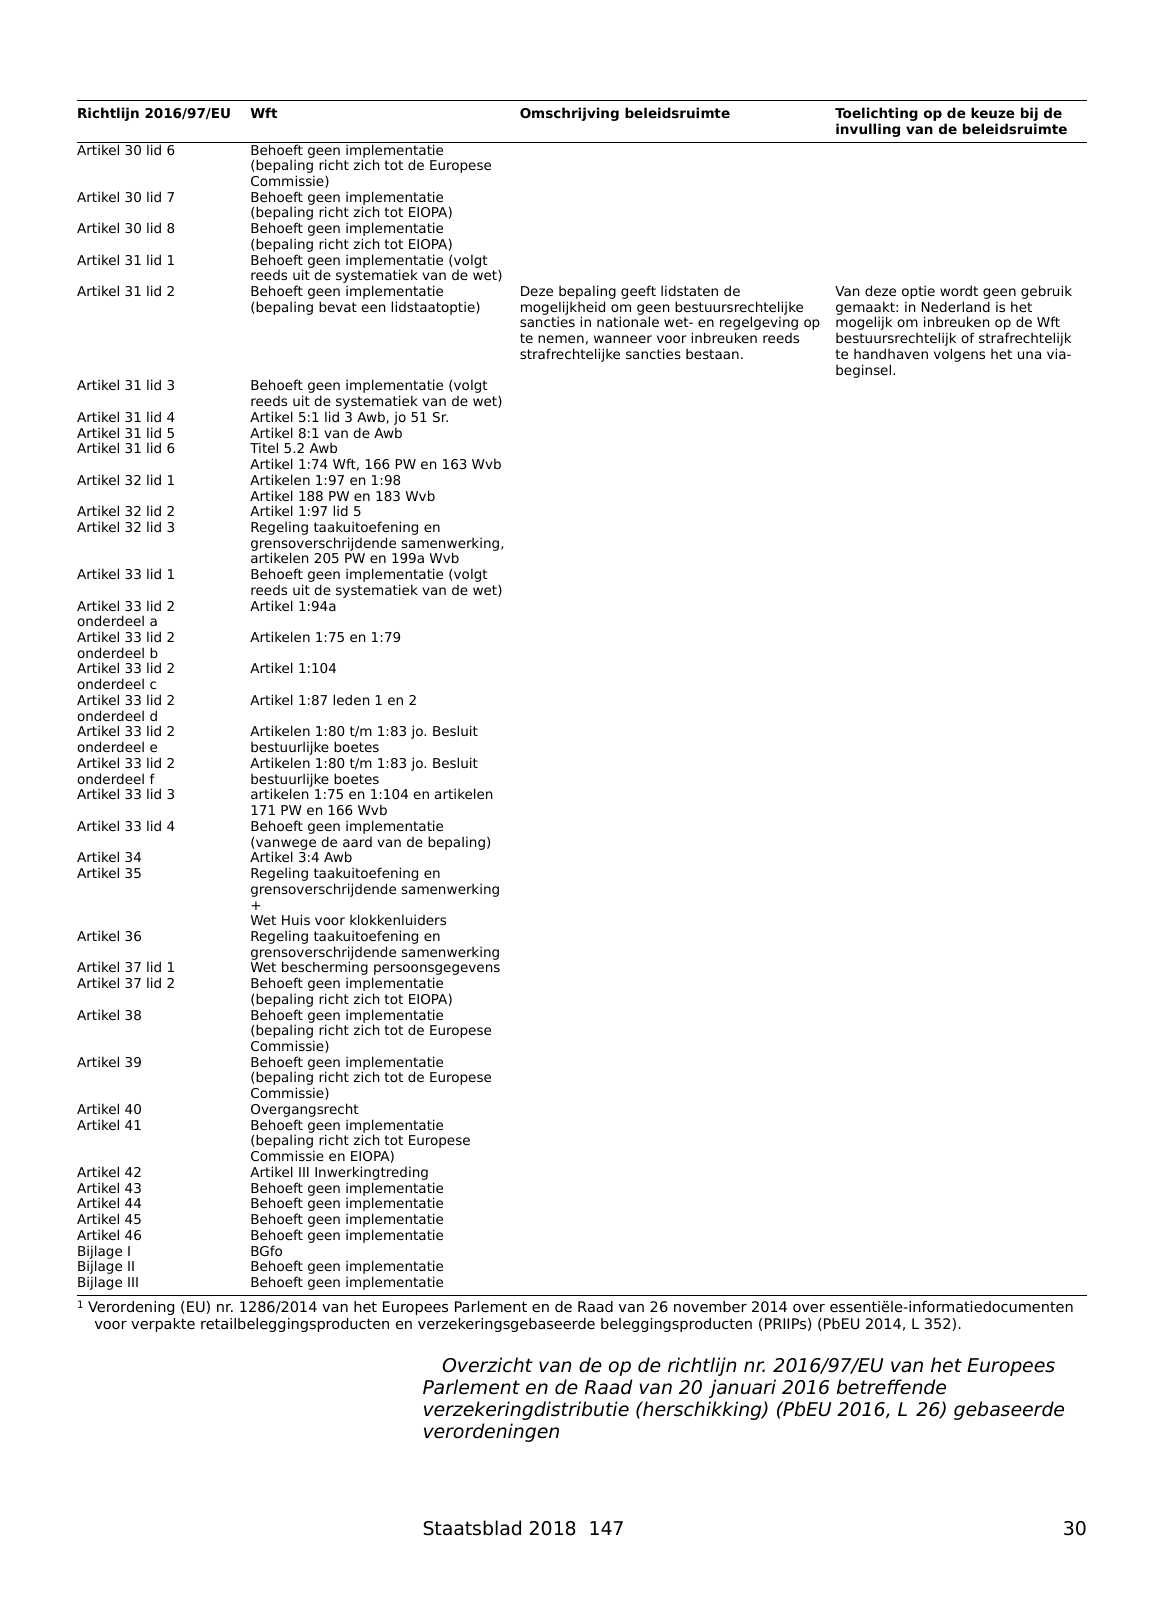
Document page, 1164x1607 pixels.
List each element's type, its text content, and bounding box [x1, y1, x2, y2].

table_cell Artikel 31 lid 2 [77, 284, 244, 378]
table_cell [829, 693, 1087, 724]
table_cell [829, 520, 1087, 567]
table_cell [829, 1212, 1087, 1228]
table_cell [514, 1212, 829, 1228]
table_cell [514, 960, 829, 976]
table_cell [829, 599, 1087, 630]
table_cell Bijlage III [77, 1275, 244, 1295]
table_cell Artikel 31 lid 1 [77, 253, 244, 284]
table_cell [829, 1180, 1087, 1196]
table_cell [514, 378, 829, 410]
table_cell [829, 1259, 1087, 1275]
table_cell Behoeft geen implementatie [244, 1259, 514, 1275]
table_cell Artikel 1:94a [244, 599, 514, 630]
table_cell [829, 425, 1087, 441]
table_cell [829, 787, 1087, 819]
table_cell Behoeft geen implementatie (bepaling richt zich tot EIOPA) [244, 190, 514, 221]
table_cell Artikel 38 [77, 1008, 244, 1054]
table_cell [514, 441, 829, 473]
table_cell [514, 567, 829, 598]
table_cell [829, 1196, 1087, 1212]
table_cell Artikel 36 [77, 929, 244, 960]
table_cell Artikel 1:87 leden 1 en 2 [244, 693, 514, 724]
table_cell Artikel 30 lid 7 [77, 190, 244, 221]
table_cell [514, 143, 829, 189]
table_cell Artikel 30 lid 6 [77, 143, 244, 189]
table_cell [829, 1243, 1087, 1259]
table_cell [514, 866, 829, 929]
table_cell Artikelen 1:97 en 1:98 Artikel 188 PW en 183 Wvb [244, 473, 514, 504]
table_cell [829, 724, 1087, 756]
table_cell Wet bescherming persoonsgegevens [244, 960, 514, 976]
table_cell [514, 976, 829, 1007]
table_cell Artikel 31 lid 3 [77, 378, 244, 410]
table_cell [514, 1118, 829, 1165]
table_cell [514, 1180, 829, 1196]
table_cell Van deze optie wordt geen gebruik gemaakt: in Nederland is het mogelijk om inbreuken op de Wft bestuursrechtelijk of strafrechtelijk te handhaven volgens het una via-beginsel. [829, 284, 1087, 378]
table_cell [829, 819, 1087, 850]
table_cell [514, 253, 829, 284]
table_cell Artikel 33 lid 1 [77, 567, 244, 598]
table_cell Artikel 37 lid 1 [77, 960, 244, 976]
table_header Wft [244, 101, 514, 142]
table_cell [514, 1055, 829, 1102]
table_cell Artikel 39 [77, 1055, 244, 1102]
table_cell Artikel 32 lid 2 [77, 504, 244, 520]
table_cell Behoeft geen implementatie [244, 1180, 514, 1196]
table_cell [829, 1008, 1087, 1054]
table_cell Artikel 34 [77, 850, 244, 866]
table_cell Behoeft geen implementatie (bepaling richt zich tot de Europese Commissie) [244, 143, 514, 189]
table_cell [514, 1196, 829, 1212]
table_cell Titel 5.2 Awb Artikel 1:74 Wft, 166 PW en 163 Wvb [244, 441, 514, 473]
table_cell [514, 504, 829, 520]
table_cell [514, 425, 829, 441]
table_cell Regeling taakuitoefening en grensoverschrijdende samenwerking + Wet Huis voor klokkenluiders [244, 866, 514, 929]
table_cell [514, 661, 829, 693]
table_cell Artikel 45 [77, 1212, 244, 1228]
table_header Richtlijn 2016/97/EU [77, 101, 244, 142]
table_cell Deze bepaling geeft lidstaten de mogelijkheid om geen bestuursrechtelijke sancties in nationale wet- en regelgeving op te nemen, wanneer voor inbreuken reeds strafrechtelijke sancties bestaan. [514, 284, 829, 378]
table_cell artikelen 1:75 en 1:104 en artikelen 171 PW en 166 Wvb [244, 787, 514, 819]
table_cell Behoeft geen implementatie (vanwege de aard van de bepaling) [244, 819, 514, 850]
table_cell [514, 221, 829, 252]
table_cell [514, 1228, 829, 1243]
table_cell [514, 1008, 829, 1054]
table_cell Artikel 33 lid 4 [77, 819, 244, 850]
table_cell Behoeft geen implementatie (bepaling richt zich tot Europese Commissie en EIOPA) [244, 1118, 514, 1165]
table_cell [829, 1055, 1087, 1102]
table_cell Artikel 33 lid 2 onderdeel e [77, 724, 244, 756]
table_header Omschrijving beleidsruimte [514, 101, 829, 142]
table_cell Behoeft geen implementatie (volgt reeds uit de systematiek van de wet) [244, 378, 514, 410]
table_cell [514, 929, 829, 960]
table_cell Artikel 37 lid 2 [77, 976, 244, 1007]
table_cell Artikelen 1:80 t/m 1:83 jo. Besluit bestuurlijke boetes [244, 724, 514, 756]
table_cell [514, 520, 829, 567]
table_cell [829, 850, 1087, 866]
table_cell Artikel 43 [77, 1180, 244, 1196]
table_cell Artikel 31 lid 5 [77, 425, 244, 441]
table_cell Bijlage II [77, 1259, 244, 1275]
table_cell [514, 1275, 829, 1295]
table_cell [829, 190, 1087, 221]
table_cell [514, 1243, 829, 1259]
table_cell [514, 756, 829, 787]
table_cell [829, 866, 1087, 929]
table_cell [829, 960, 1087, 976]
table_cell [829, 929, 1087, 960]
table_cell [829, 504, 1087, 520]
table_cell Artikel 1:97 lid 5 [244, 504, 514, 520]
table_cell [514, 1259, 829, 1275]
table_cell Artikel 5:1 lid 3 Awb, jo 51 Sr. [244, 410, 514, 425]
table_cell Artikel 44 [77, 1196, 244, 1212]
table_cell [514, 630, 829, 661]
table_cell [514, 190, 829, 221]
table_cell [829, 221, 1087, 252]
table_cell [829, 1165, 1087, 1180]
table_cell Artikel 8:1 van de Awb [244, 425, 514, 441]
table_cell Behoeft geen implementatie [244, 1228, 514, 1243]
table_cell Artikelen 1:80 t/m 1:83 jo. Besluit bestuurlijke boetes [244, 756, 514, 787]
table_cell [514, 724, 829, 756]
table_cell Artikel 33 lid 2 onderdeel f [77, 756, 244, 787]
table_cell Artikel 30 lid 8 [77, 221, 244, 252]
table_cell Artikel 33 lid 2 onderdeel b [77, 630, 244, 661]
table_cell [829, 410, 1087, 425]
table_cell Overgangsrecht [244, 1102, 514, 1117]
table_cell Behoeft geen implementatie (bepaling richt zich tot EIOPA) [244, 976, 514, 1007]
table_cell Artikel 35 [77, 866, 244, 929]
table_cell Artikel 32 lid 3 [77, 520, 244, 567]
table_cell Artikel 41 [77, 1118, 244, 1165]
table_cell [514, 1102, 829, 1117]
table_cell [829, 143, 1087, 189]
table_cell Behoeft geen implementatie [244, 1275, 514, 1295]
table_cell [514, 850, 829, 866]
table_cell Artikel 3:4 Awb [244, 850, 514, 866]
table_cell Artikel 1:104 [244, 661, 514, 693]
table_cell Behoeft geen implementatie (volgt reeds uit de systematiek van de wet) [244, 253, 514, 284]
table_cell [514, 473, 829, 504]
table_cell [829, 756, 1087, 787]
table_cell Artikel III Inwerkingtreding [244, 1165, 514, 1180]
table_cell [829, 253, 1087, 284]
table_cell [829, 1228, 1087, 1243]
table_cell Artikel 31 lid 6 [77, 441, 244, 473]
table_cell 1 Verordening (EU) nr. 1286/2014 van het Europees Parlement en de Raad van 26 november 2014 over essentiële-informatiedocumenten voor verpakte retailbeleggingsproducten en verzekeringsgebaseerde beleggingsproducten (PRIIPs) (PbEU 2014, L 352). [77, 1296, 1087, 1333]
table_cell [514, 410, 829, 425]
table_cell Artikel 31 lid 4 [77, 410, 244, 425]
table_cell [829, 1118, 1087, 1165]
table_cell [829, 378, 1087, 410]
table_cell Behoeft geen implementatie (volgt reeds uit de systematiek van de wet) [244, 567, 514, 598]
table_cell [514, 1165, 829, 1180]
table_cell [514, 787, 829, 819]
table_cell Behoeft geen implementatie (bepaling richt zich tot de Europese Commissie) [244, 1055, 514, 1102]
table_cell [514, 819, 829, 850]
table_cell Behoeft geen implementatie [244, 1212, 514, 1228]
table_cell [514, 599, 829, 630]
table_cell Bijlage I [77, 1243, 244, 1259]
table_cell Artikel 33 lid 2 onderdeel a [77, 599, 244, 630]
table_cell [514, 693, 829, 724]
table_cell Regeling taakuitoefening en grensoverschrijdende samenwerking [244, 929, 514, 960]
table_cell [829, 661, 1087, 693]
table_cell Behoeft geen implementatie (bepaling bevat een lidstaatoptie) [244, 284, 514, 378]
table_cell Behoeft geen implementatie (bepaling richt zich tot de Europese Commissie) [244, 1008, 514, 1054]
table_cell [829, 567, 1087, 598]
table_cell Artikel 40 [77, 1102, 244, 1117]
table_cell Behoeft geen implementatie [244, 1196, 514, 1212]
table_cell Artikel 46 [77, 1228, 244, 1243]
table_cell Artikel 42 [77, 1165, 244, 1180]
table_cell Artikel 33 lid 2 onderdeel c [77, 661, 244, 693]
table_cell Artikel 32 lid 1 [77, 473, 244, 504]
table_header Toelichting op de keuze bij de invulling van de beleidsruimte [829, 101, 1087, 142]
table_cell Artikel 33 lid 3 [77, 787, 244, 819]
table_cell [829, 1102, 1087, 1117]
table_cell Regeling taakuitoefening en grensoverschrijdende samenwerking, artikelen 205 PW en 199a Wvb [244, 520, 514, 567]
text Overzicht van de op de richtlijn nr. 2016/97/EU van het Europees Parlement en de Raad van 20 januari 2016 betreffende verzekeringdistributie (herschikking) (PbEU 2016, L 26) gebaseerde verordeningen [422, 1355, 1087, 1443]
table_cell [829, 441, 1087, 473]
table_cell BGfo [244, 1243, 514, 1259]
table_cell [829, 1275, 1087, 1295]
table_cell [829, 976, 1087, 1007]
table_cell Artikel 33 lid 2 onderdeel d [77, 693, 244, 724]
table_cell [829, 630, 1087, 661]
table_cell Artikelen 1:75 en 1:79 [244, 630, 514, 661]
table_cell [829, 473, 1087, 504]
table_cell Behoeft geen implementatie (bepaling richt zich tot EIOPA) [244, 221, 514, 252]
